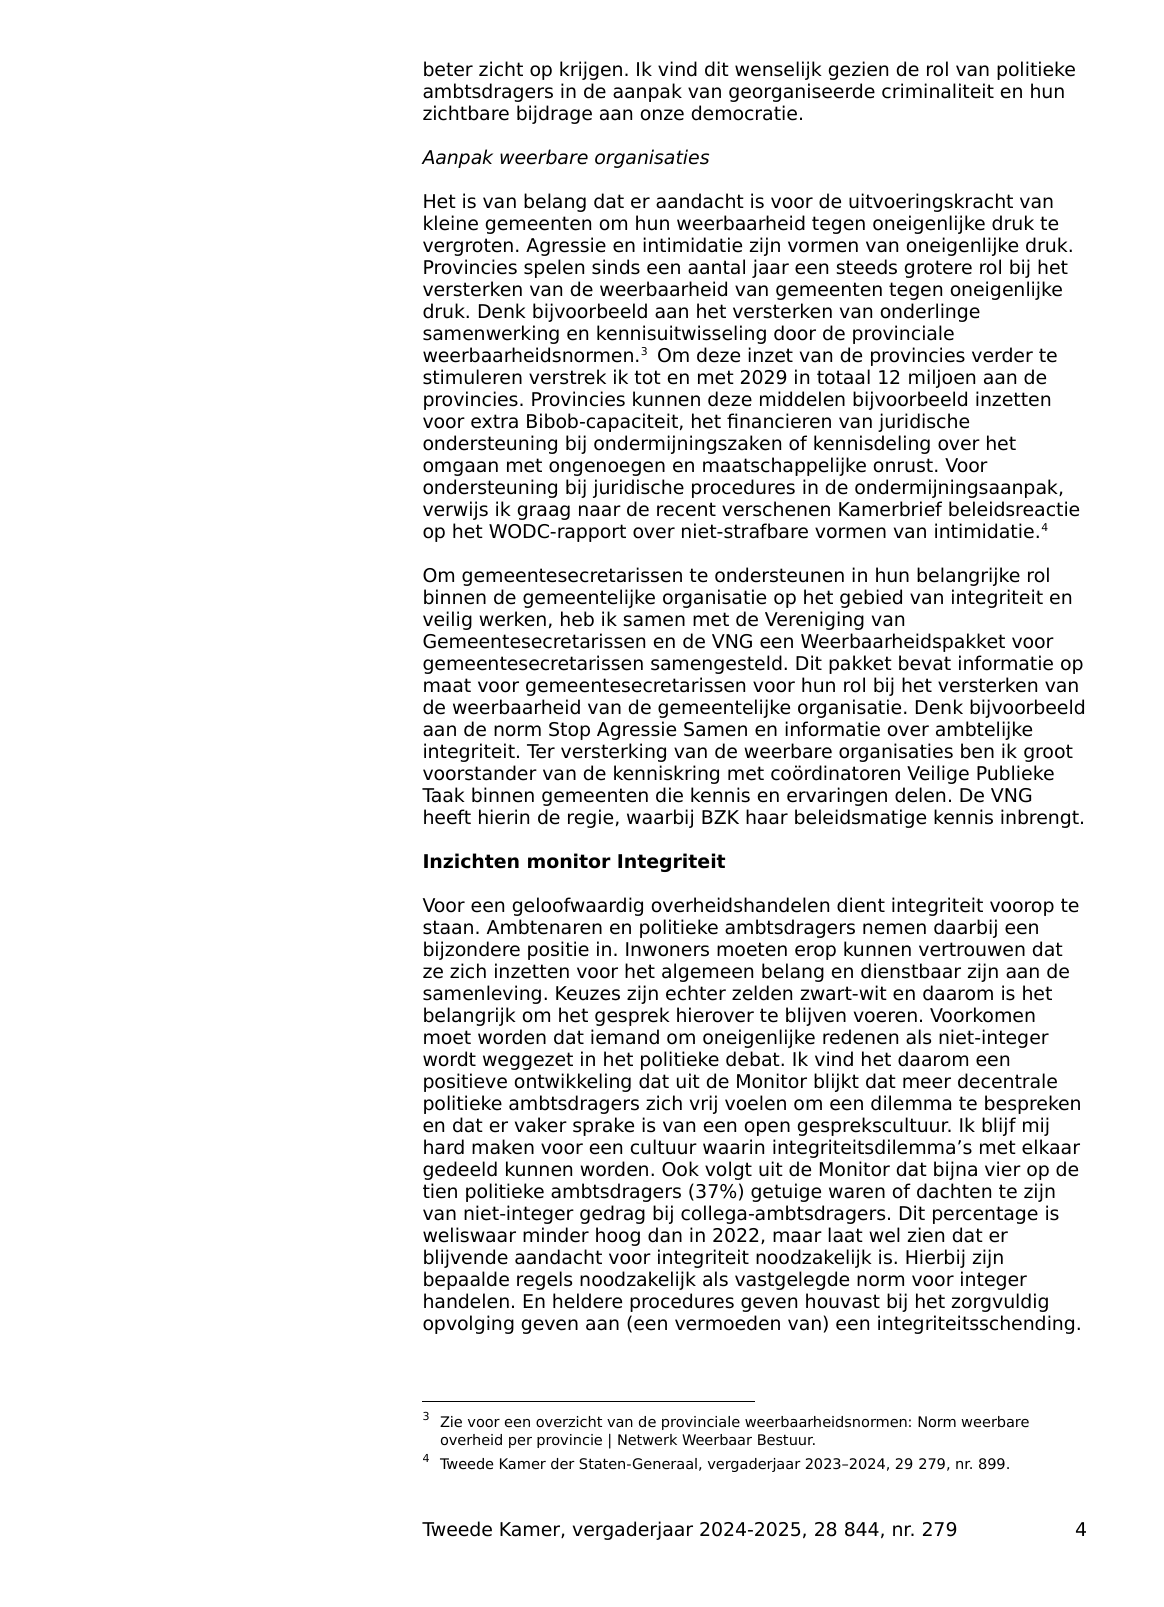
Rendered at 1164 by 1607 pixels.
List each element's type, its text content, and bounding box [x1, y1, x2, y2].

text Het is van belang dat er aandacht is voor de uitvoeringskracht van kleine gemeenten om hun weerbaarheid tegen oneigenlijke druk te vergroten. Agressie en intimidatie zijn vormen van oneigenlijke druk. Provincies spelen sinds een aantal jaar een steeds grotere rol bij het versterken van de weerbaarheid van gemeenten tegen oneigenlijke druk. Denk bijvoorbeeld aan het versterken van onderlinge samenwerking en kennisuitwisseling door de provinciale weerbaarheidsnormen. Om deze inzet van de provincies verder te stimuleren verstrek ik tot en met 2029 in totaal 12 miljoen aan de provincies. Provincies kunnen deze middelen bijvoorbeeld inzetten voor extra Bibob-capaciteit, het financieren van juridische ondersteuning bij ondermijningszaken of kennisdeling over het omgaan met ongenoegen en maatschappelijke onrust. Voor ondersteuning bij juridische procedures in de ondermijningsaanpak, verwijs ik graag naar de recent verschenen Kamerbrief beleidsreactie op het WODC-rapport over niet-strafbare vormen van intimidatie. [422, 191, 1087, 543]
text Zie voor een overzicht van de provinciale weerbaarheidsnormen: Norm weerbare overheid per provincie | Netwerk Weerbaar Bestuur. [422, 1410, 1087, 1449]
text beter zicht op krijgen. Ik vind dit wenselijk gezien de rol van politieke ambtsdragers in de aanpak van georganiseerde criminaliteit en hun zichtbare bijdrage aan onze democratie. [422, 59, 1087, 125]
text Voor een geloofwaardig overheidshandelen dient integriteit voorop te staan. Ambtenaren en politieke ambtsdragers nemen daarbij een bijzondere positie in. Inwoners moeten erop kunnen vertrouwen dat ze zich inzetten voor het algemeen belang en dienstbaar zijn aan de samenleving. Keuzes zijn echter zelden zwart-wit en daarom is het belangrijk om het gesprek hierover te blijven voeren. Voorkomen moet worden dat iemand om oneigenlijke redenen als niet-integer wordt weggezet in het politieke debat. Ik vind het daarom een positieve ontwikkeling dat uit de Monitor blijkt dat meer decentrale politieke ambtsdragers zich vrij voelen om een dilemma te bespreken en dat er vaker sprake is van een open gesprekscultuur. Ik blijf mij hard maken voor een cultuur waarin integriteitsdilemma’s met elkaar gedeeld kunnen worden. Ook volgt uit de Monitor dat bijna vier op de tien politieke ambtsdragers (37%) getuige waren of dachten te zijn van niet-integer gedrag bij collega-ambtsdragers. Dit percentage is weliswaar minder hoog dan in 2022, maar laat wel zien dat er blijvende aandacht voor integriteit noodzakelijk is. Hierbij zijn bepaalde regels noodzakelijk als vastgelegde norm voor integer handelen. En heldere procedures geven houvast bij het zorgvuldig opvolging geven aan (een vermoeden van) een integriteitsschending. [422, 895, 1087, 1335]
subtitle Aanpak weerbare organisaties [422, 147, 1087, 169]
text Tweede Kamer der Staten-Generaal, vergaderjaar 2023–2024, 29 279, nr. 899. [422, 1452, 1087, 1474]
text Om gemeentesecretarissen te ondersteunen in hun belangrijke rol binnen de gemeentelijke organisatie op het gebied van integriteit en veilig werken, heb ik samen met de Vereniging van Gemeentesecretarissen en de VNG een Weerbaarheidspakket voor gemeentesecretarissen samengesteld. Dit pakket bevat informatie op maat voor gemeentesecretarissen voor hun rol bij het versterken van de weerbaarheid van de gemeentelijke organisatie. Denk bijvoorbeeld aan de norm Stop Agressie Samen en informatie over ambtelijke integriteit. Ter versterking van de weerbare organisaties ben ik groot voorstander van de kenniskring met coördinatoren Veilige Publieke Taak binnen gemeenten die kennis en ervaringen delen. De VNG heeft hierin de regie, waarbij BZK haar beleidsmatige kennis inbrengt. [422, 565, 1087, 829]
subtitle Inzichten monitor Integriteit [422, 851, 1087, 873]
